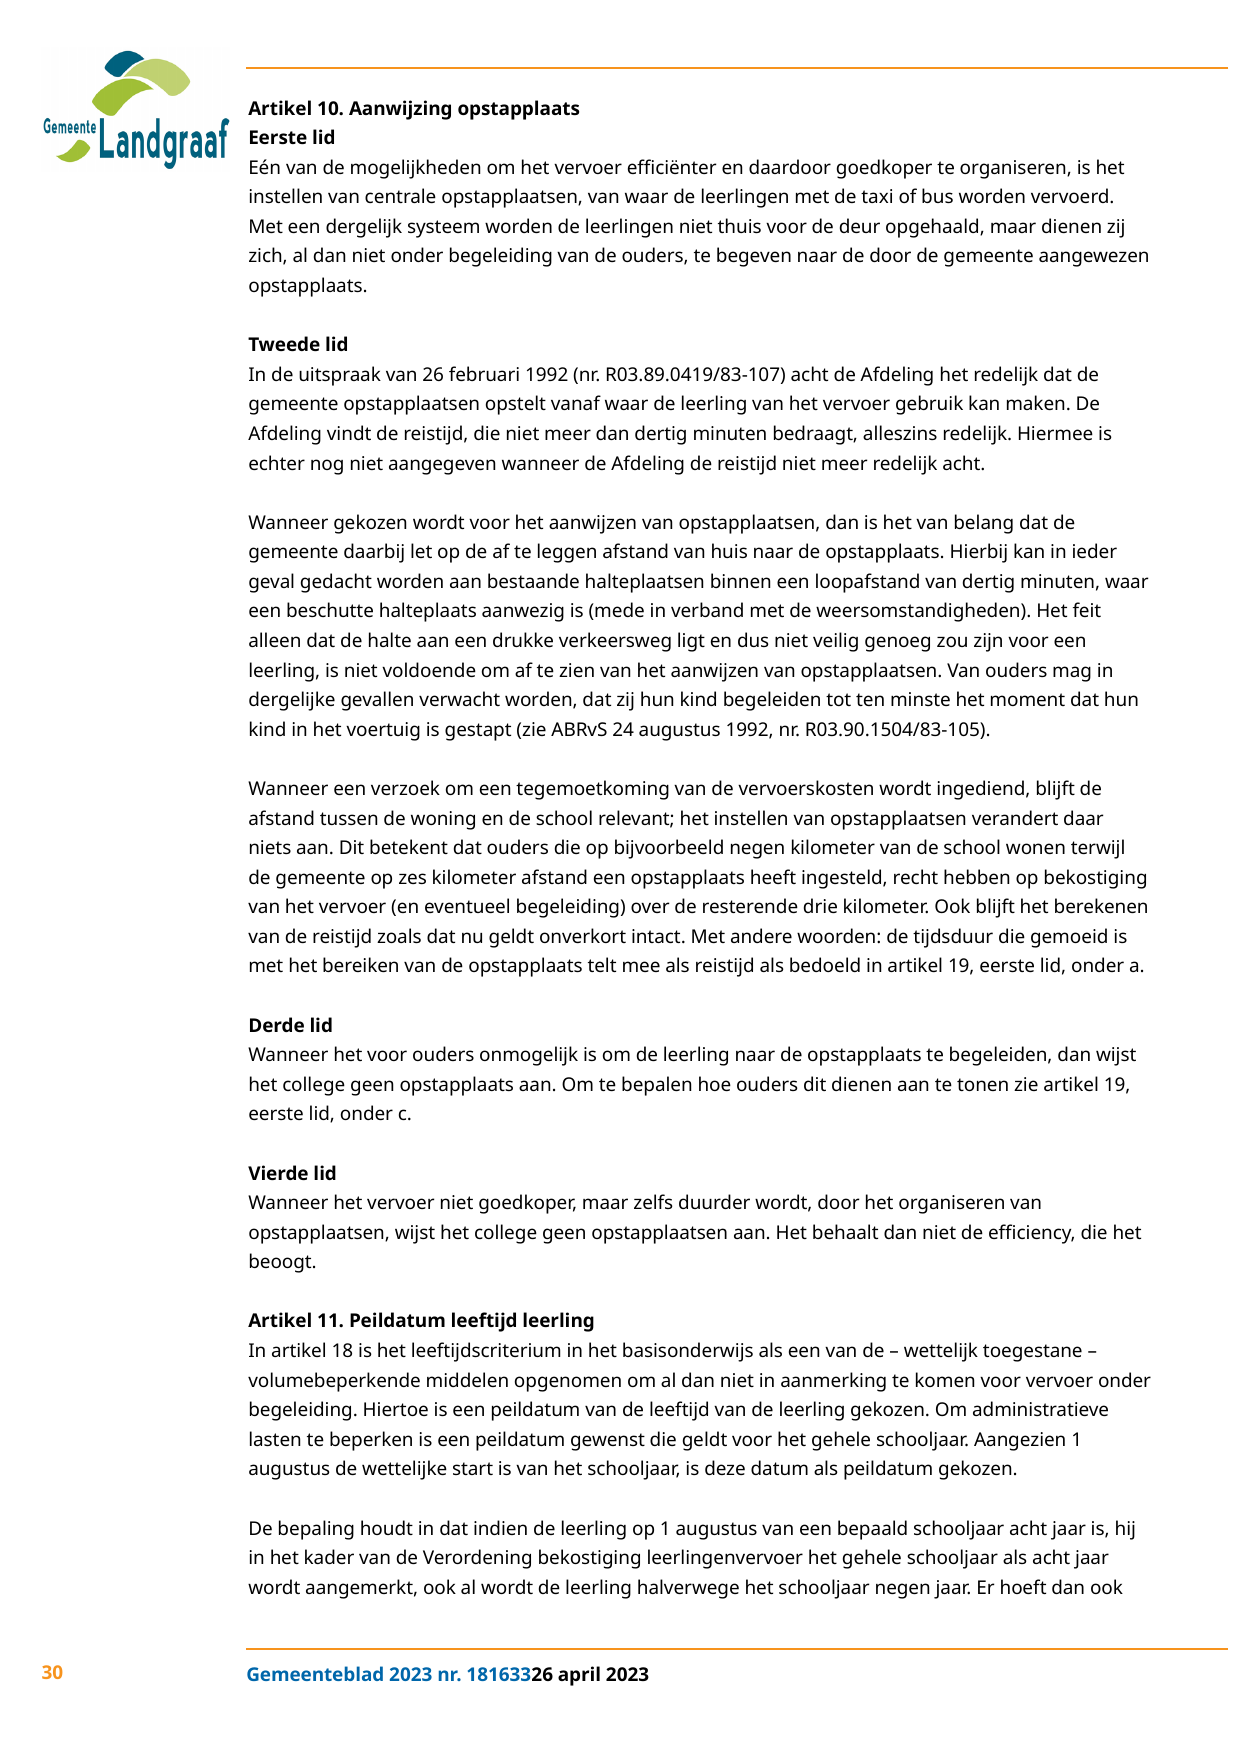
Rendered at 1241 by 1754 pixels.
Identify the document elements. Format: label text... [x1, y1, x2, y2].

text Artikel 11. Peildatum leeftijd leerling [248, 1308, 1152, 1333]
text Eerste lid [248, 124, 1152, 150]
text Derde lid [248, 1012, 1152, 1038]
text Wanneer gekozen wordt voor het aanwijzen van opstapplaatsen, dan is het van belang dat de gemeente daarbij let op de af te leggen afstand van huis naar de opstapplaats. Hierbij kan in ieder geval gedacht worden aan bestaande halteplaatsen binnen een loopafstand van dertig minuten, waar een beschutte halteplaats aanwezig is (mede in verband met de weersomstandigheden). Het feit alleen dat de halte aan een drukke verkeersweg ligt en dus niet veilig genoeg zou zijn voor een leerling, is niet voldoende om af te zien van het aanwijzen van opstapplaatsen. Van ouders mag in dergelijke gevallen verwacht worden, dat zij hun kind begeleiden tot ten minste het moment dat hun kind in het voertuig is gestapt (zie ABRvS 24 augustus 1992, nr. R03.90.1504/83-105). [248, 509, 1152, 742]
text In de uitspraak van 26 februari 1992 (nr. R03.89.0419/83-107) acht de Afdeling het redelijk dat de gemeente opstapplaatsen opstelt vanaf waar de leerling van het vervoer gebruik kan maken. De Afdeling vindt de reistijd, die niet meer dan dertig minuten bedraagt, alleszins redelijk. Hiermee is echter nog niet aangegeven wanneer de Afdeling de reistijd niet meer redelijk acht. [248, 361, 1152, 476]
text Artikel 10. Aanwijzing opstapplaats [248, 95, 1152, 121]
text Wanneer een verzoek om een tegemoetkoming van de vervoerskosten wordt ingediend, blijft de afstand tussen de woning en de school relevant; het instellen van opstapplaatsen verandert daar niets aan. Dit betekent dat ouders die op bijvoorbeeld negen kilometer van de school wonen terwijl de gemeente op zes kilometer afstand een opstapplaats heeft ingesteld, recht hebben op bekostiging van het vervoer (en eventueel begeleiding) over de resterende drie kilometer. Ook blijft het berekenen van de reistijd zoals dat nu geldt onverkort intact. Met andere woorden: de tijdsduur die gemoeid is met het bereiken van de opstapplaats telt mee als reistijd als bedoeld in artikel 19, eerste lid, onder a. [248, 775, 1152, 978]
text Wanneer het vervoer niet goedkoper, maar zelfs duurder wordt, door het organiseren van opstapplaatsen, wijst het college geen opstapplaatsen aan. Het behaalt dan niet de efficiency, die het beoogt. [248, 1189, 1152, 1274]
text Eén van de mogelijkheden om het vervoer efficiënter en daardoor goedkoper te organiseren, is het instellen van centrale opstapplaatsen, van waar de leerlingen met de taxi of bus worden vervoerd. Met een dergelijk systeem worden de leerlingen niet thuis voor de deur opgehaald, maar dienen zij zich, al dan niet onder begeleiding van de ouders, te begeven naar de door de gemeente aangewezen opstapplaats. [248, 154, 1152, 298]
text Tweede lid [248, 331, 1152, 357]
text In artikel 18 is het leeftijdscriterium in het basisonderwijs als een van de – wettelijk toegestane – volumebeperkende middelen opgenomen om al dan niet in aanmerking te komen voor vervoer onder begeleiding. Hiertoe is een peildatum van de leeftijd van de leerling gekozen. Om administratieve lasten te beperken is een peildatum gewenst die geldt voor het gehele schooljaar. Aangezien 1 augustus de wettelijke start is van het schooljaar, is deze datum als peildatum gekozen. [248, 1337, 1152, 1481]
text Vierde lid [248, 1160, 1152, 1186]
picture [41, 47, 231, 172]
text De bepaling houdt in dat indien de leerling op 1 augustus van een bepaald schooljaar acht jaar is, hij in het kader van de Verordening bekostiging leerlingenvervoer het gehele schooljaar als acht jaar wordt aangemerkt, ook al wordt de leerling halverwege het schooljaar negen jaar. Er hoeft dan ook [248, 1515, 1152, 1600]
text Wanneer het voor ouders onmogelijk is om de leerling naar de opstapplaats te begeleiden, dan wijst het college geen opstapplaats aan. Om te bepalen hoe ouders dit dienen aan te tonen zie artikel 19, eerste lid, onder c. [248, 1041, 1152, 1126]
